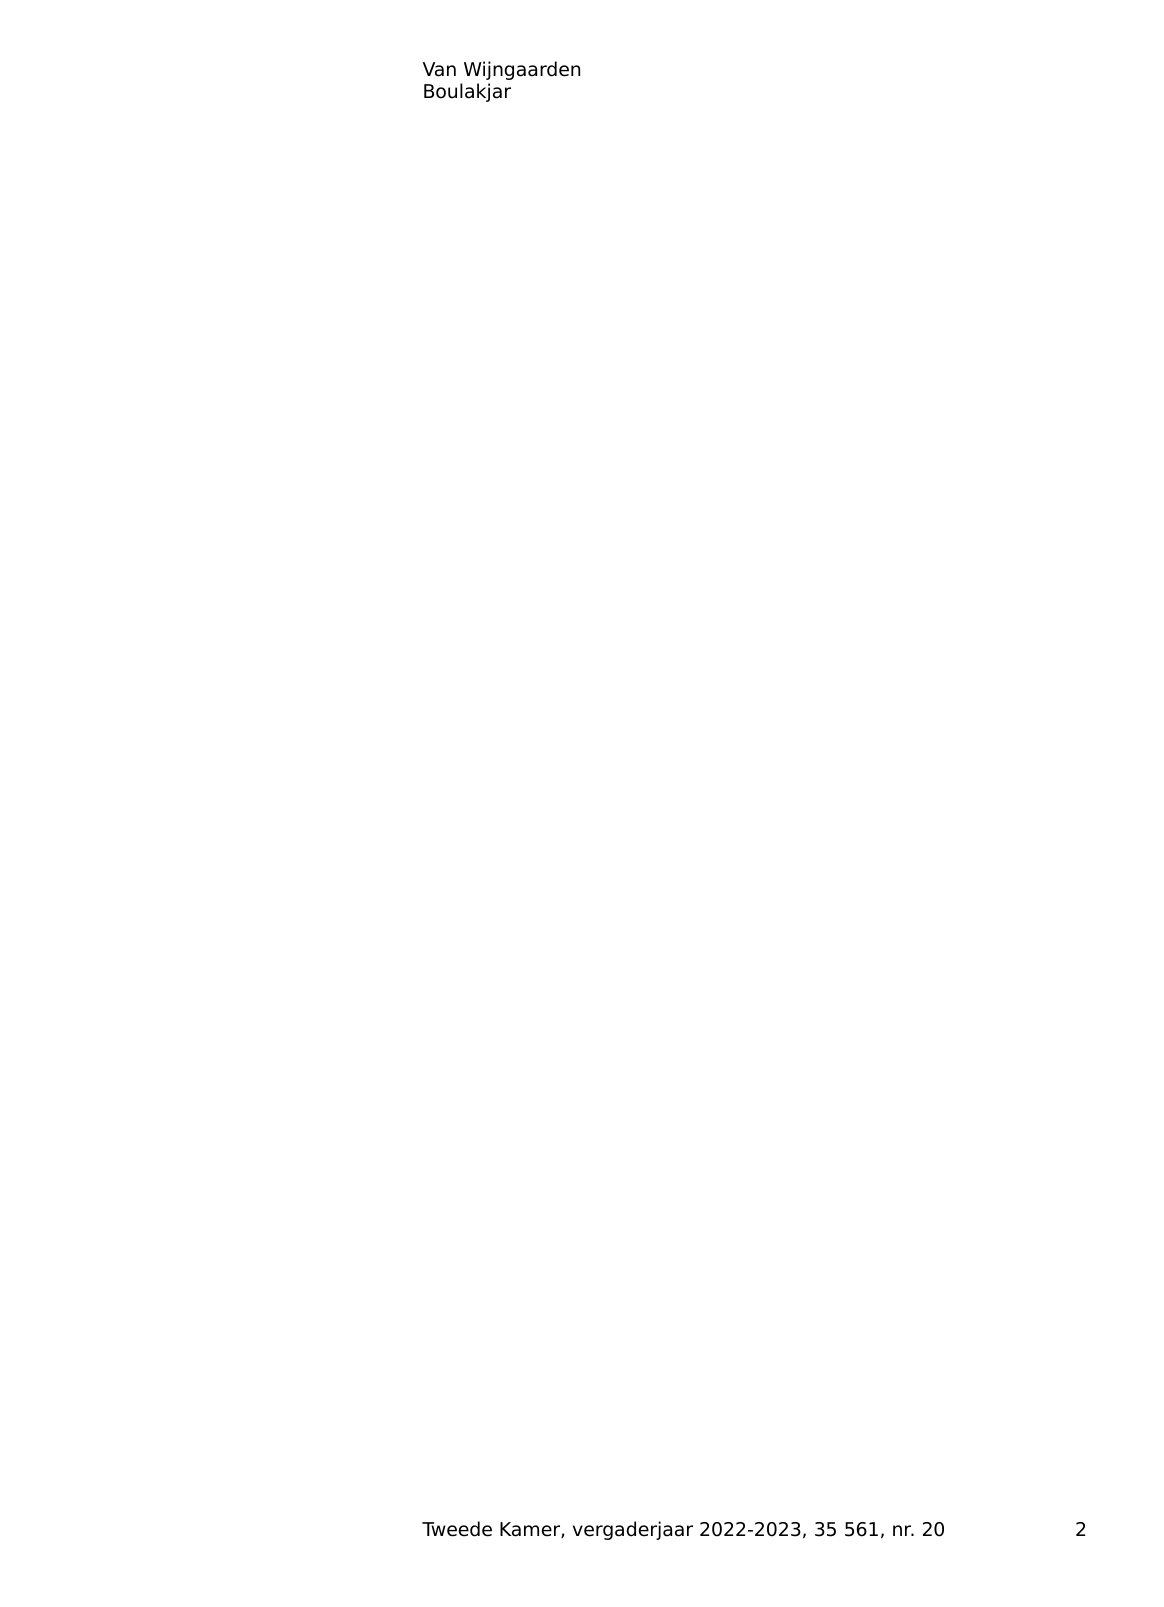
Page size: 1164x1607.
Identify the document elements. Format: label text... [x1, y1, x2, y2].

text Boulakjar [422, 81, 1087, 103]
text Van Wijngaarden [422, 59, 1087, 81]
